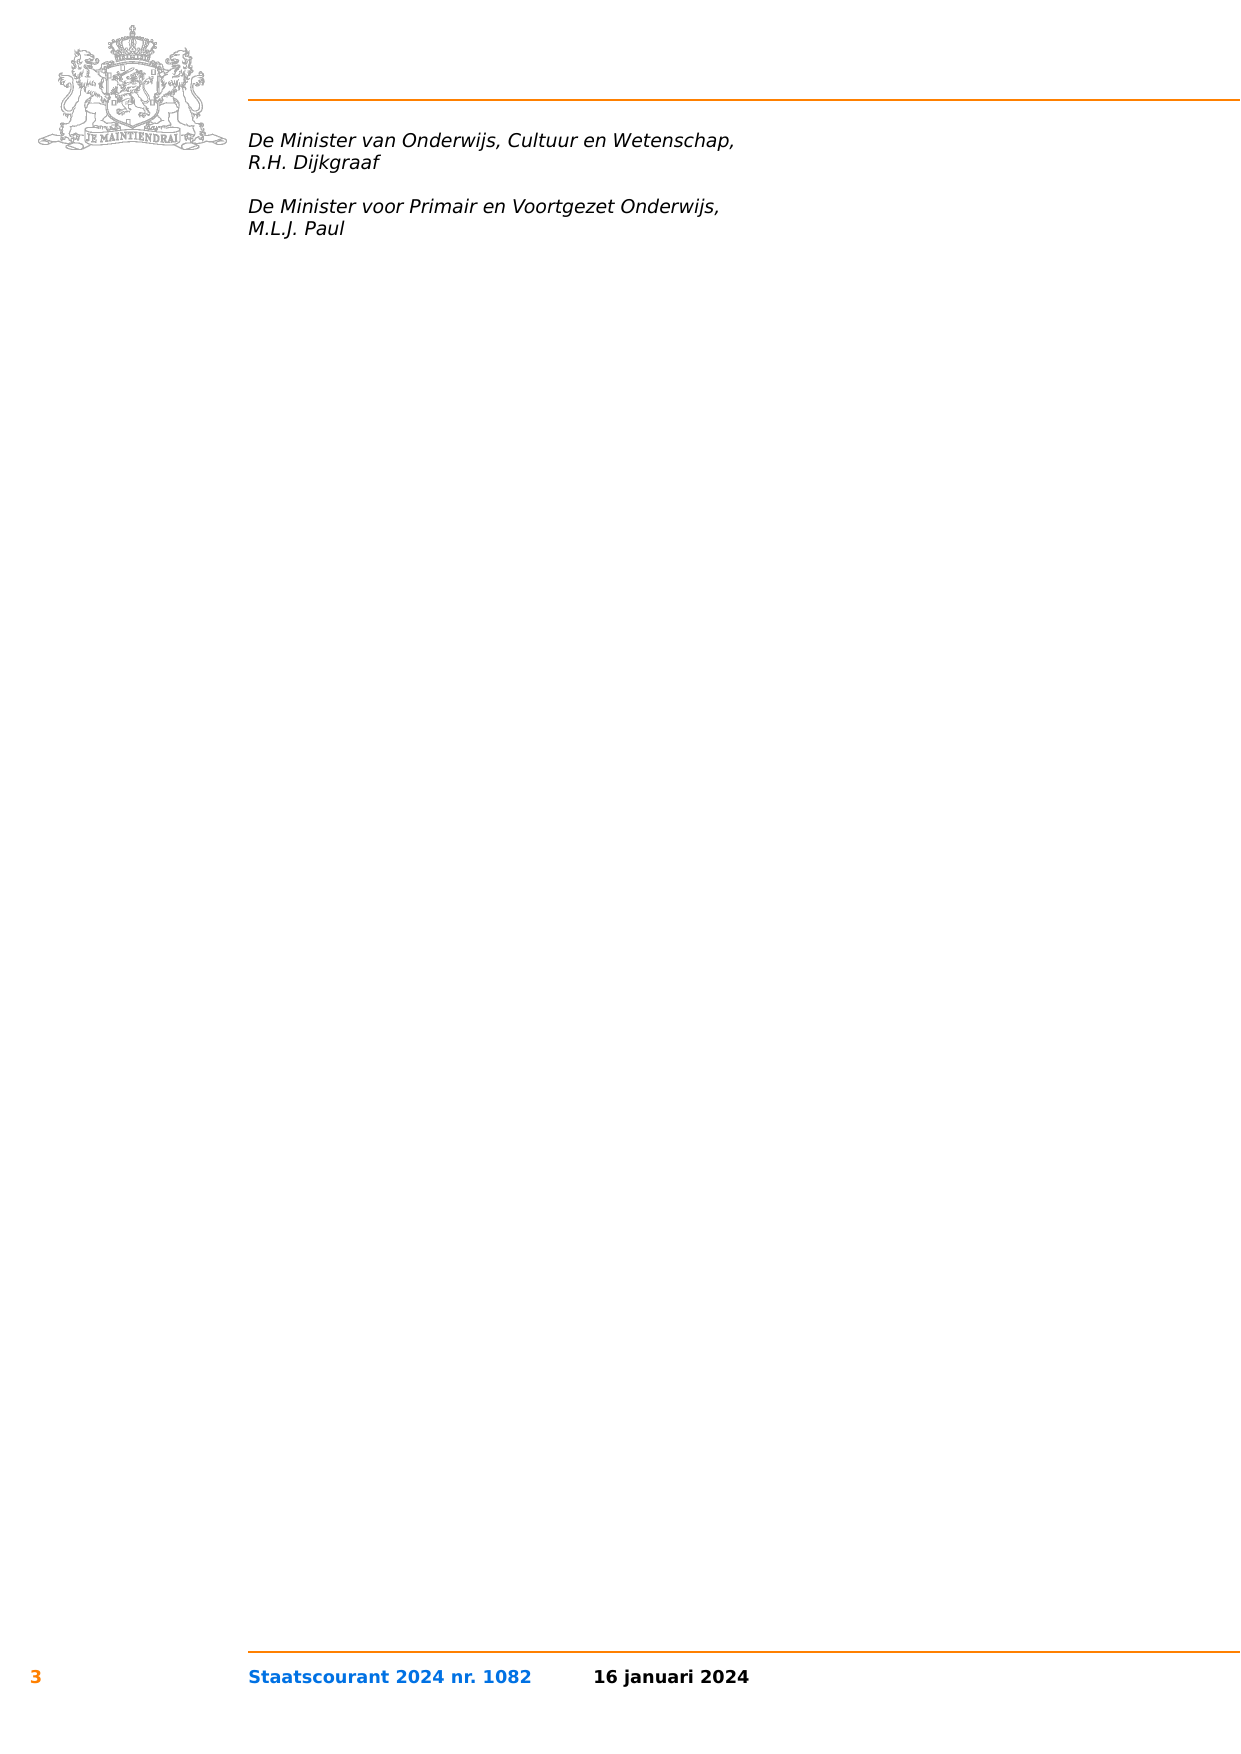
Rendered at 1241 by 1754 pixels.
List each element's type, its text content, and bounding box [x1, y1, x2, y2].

text De Minister van Onderwijs, Cultuur en Wetenschap, R.H. Dijkgraaf [248, 130, 1163, 174]
picture [38, 25, 227, 150]
text De Minister voor Primair en Voortgezet Onderwijs, M.L.J. Paul [248, 196, 1163, 240]
